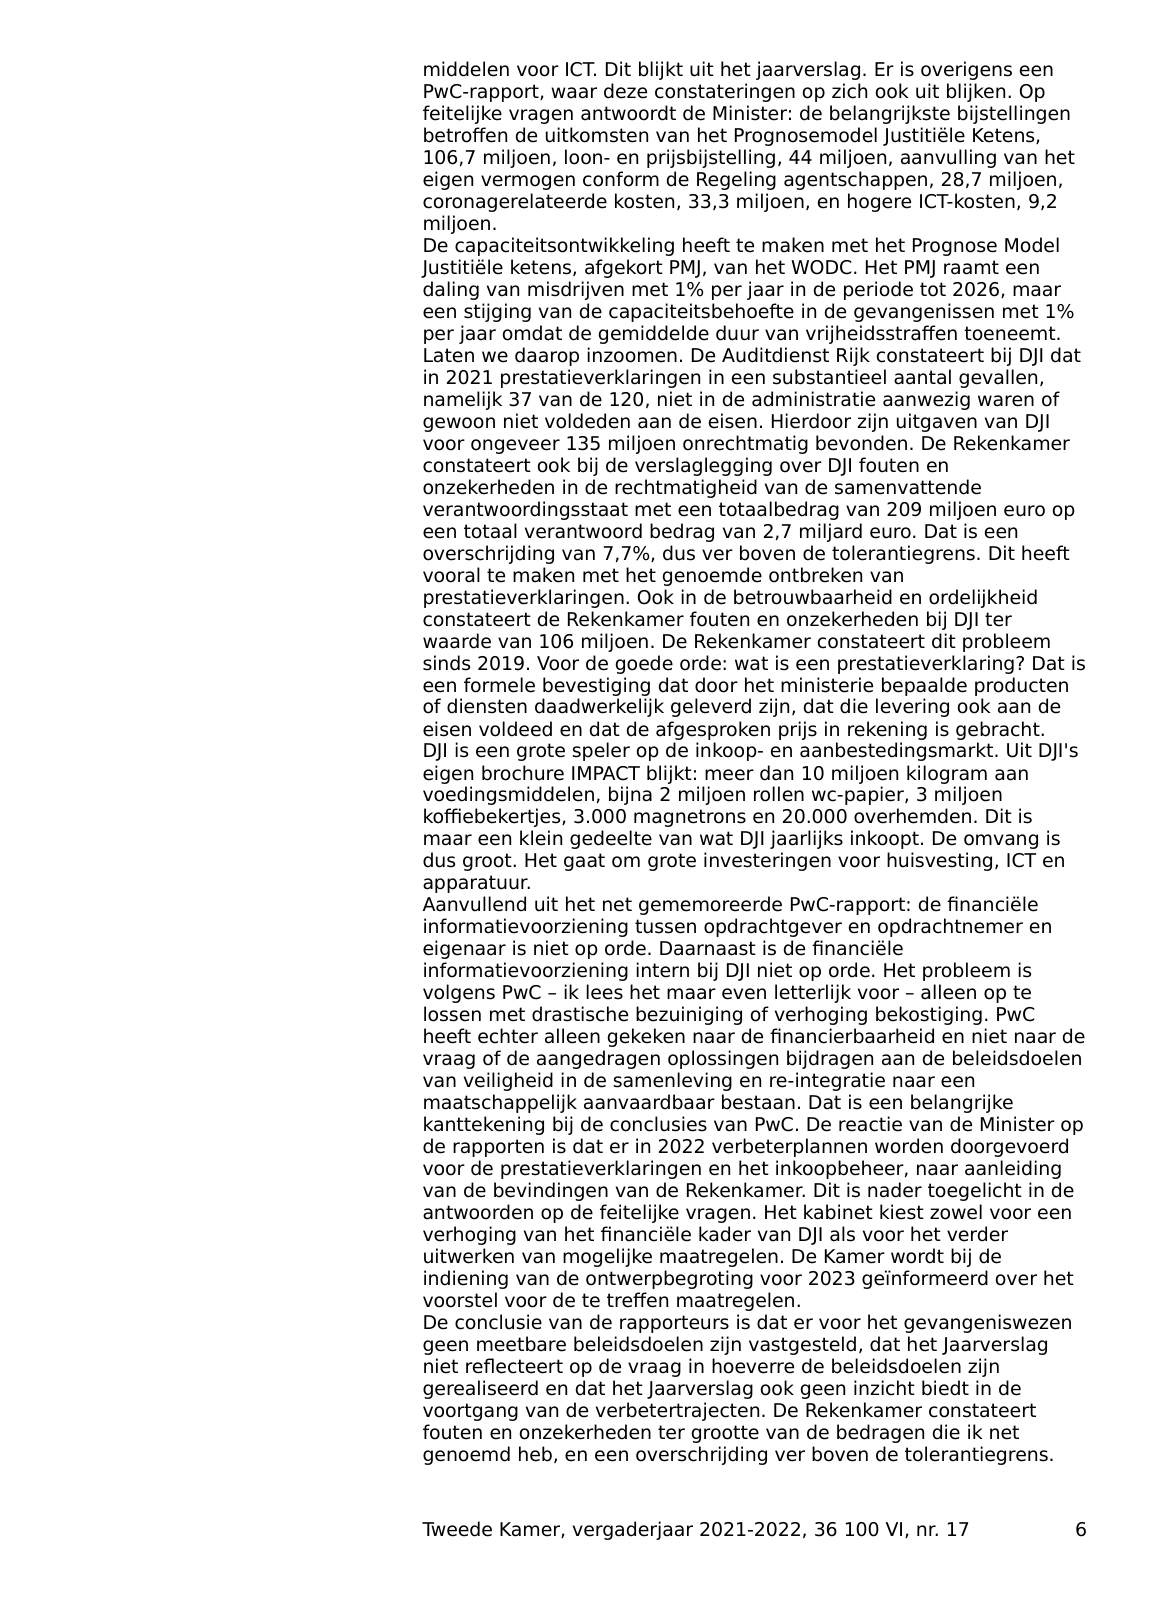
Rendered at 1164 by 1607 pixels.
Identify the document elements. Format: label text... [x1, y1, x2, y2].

text DJI is een grote speler op de inkoop- en aanbestedingsmarkt. Uit DJI's eigen brochure IMPACT blijkt: meer dan 10 miljoen kilogram aan voedingsmiddelen, bijna 2 miljoen rollen wc-papier, 3 miljoen koffiebekertjes, 3.000 magnetrons en 20.000 overhemden. Dit is maar een klein gedeelte van wat DJI jaarlijks inkoopt. De omvang is dus groot. Het gaat om grote investeringen voor huisvesting, ICT en apparatuur. [422, 740, 1087, 894]
text De capaciteitsontwikkeling heeft te maken met het Prognose Model Justitiële ketens, afgekort PMJ, van het WODC. Het PMJ raamt een daling van misdrijven met 1% per jaar in de periode tot 2026, maar een stijging van de capaciteitsbehoefte in de gevangenissen met 1% per jaar omdat de gemiddelde duur van vrijheidsstraffen toeneemt. Laten we daarop inzoomen. De Auditdienst Rijk constateert bij DJI dat in 2021 prestatieverklaringen in een substantieel aantal gevallen, namelijk 37 van de 120, niet in de administratie aanwezig waren of gewoon niet voldeden aan de eisen. Hierdoor zijn uitgaven van DJI voor ongeveer 135 miljoen onrechtmatig bevonden. De Rekenkamer constateert ook bij de verslaglegging over DJI fouten en onzekerheden in de rechtmatigheid van de samenvattende verantwoordingsstaat met een totaalbedrag van 209 miljoen euro op een totaal verantwoord bedrag van 2,7 miljard euro. Dat is een overschrijding van 7,7%, dus ver boven de tolerantiegrens. Dit heeft vooral te maken met het genoemde ontbreken van prestatieverklaringen. Ook in de betrouwbaarheid en ordelijkheid constateert de Rekenkamer fouten en onzekerheden bij DJI ter waarde van 106 miljoen. De Rekenkamer constateert dit probleem sinds 2019. Voor de goede orde: wat is een prestatieverklaring? Dat is een formele bevestiging dat door het ministerie bepaalde producten of diensten daadwerkelijk geleverd zijn, dat die levering ook aan de eisen voldeed en dat de afgesproken prijs in rekening is gebracht. [422, 235, 1087, 740]
text middelen voor ICT. Dit blijkt uit het jaarverslag. Er is overigens een PwC-rapport, waar deze constateringen op zich ook uit blijken. Op feitelijke vragen antwoordt de Minister: de belangrijkste bijstellingen betroffen de uitkomsten van het Prognosemodel Justitiële Ketens, 106,7 miljoen, loon- en prijsbijstelling, 44 miljoen, aanvulling van het eigen vermogen conform de Regeling agentschappen, 28,7 miljoen, coronagerelateerde kosten, 33,3 miljoen, en hogere ICT-kosten, 9,2 miljoen. [422, 59, 1087, 235]
text De conclusie van de rapporteurs is dat er voor het gevangeniswezen geen meetbare beleidsdoelen zijn vastgesteld, dat het Jaarverslag niet reflecteert op de vraag in hoeverre de beleidsdoelen zijn gerealiseerd en dat het Jaarverslag ook geen inzicht biedt in de voortgang van de verbetertrajecten. De Rekenkamer constateert fouten en onzekerheden ter grootte van de bedragen die ik net genoemd heb, en een overschrijding ver boven de tolerantiegrens. [422, 1312, 1087, 1466]
text Aanvullend uit het net gememoreerde PwC-rapport: de financiële informatievoorziening tussen opdrachtgever en opdrachtnemer en eigenaar is niet op orde. Daarnaast is de financiële informatievoorziening intern bij DJI niet op orde. Het probleem is volgens PwC – ik lees het maar even letterlijk voor – alleen op te lossen met drastische bezuiniging of verhoging bekostiging. PwC heeft echter alleen gekeken naar de financierbaarheid en niet naar de vraag of de aangedragen oplossingen bijdragen aan de beleidsdoelen van veiligheid in de samenleving en re-integratie naar een maatschappelijk aanvaardbaar bestaan. Dat is een belangrijke kanttekening bij de conclusies van PwC. De reactie van de Minister op de rapporten is dat er in 2022 verbeterplannen worden doorgevoerd voor de prestatieverklaringen en het inkoopbeheer, naar aanleiding van de bevindingen van de Rekenkamer. Dit is nader toegelicht in de antwoorden op de feitelijke vragen. Het kabinet kiest zowel voor een verhoging van het financiële kader van DJI als voor het verder uitwerken van mogelijke maatregelen. De Kamer wordt bij de indiening van de ontwerpbegroting voor 2023 geïnformeerd over het voorstel voor de te treffen maatregelen. [422, 894, 1087, 1312]
